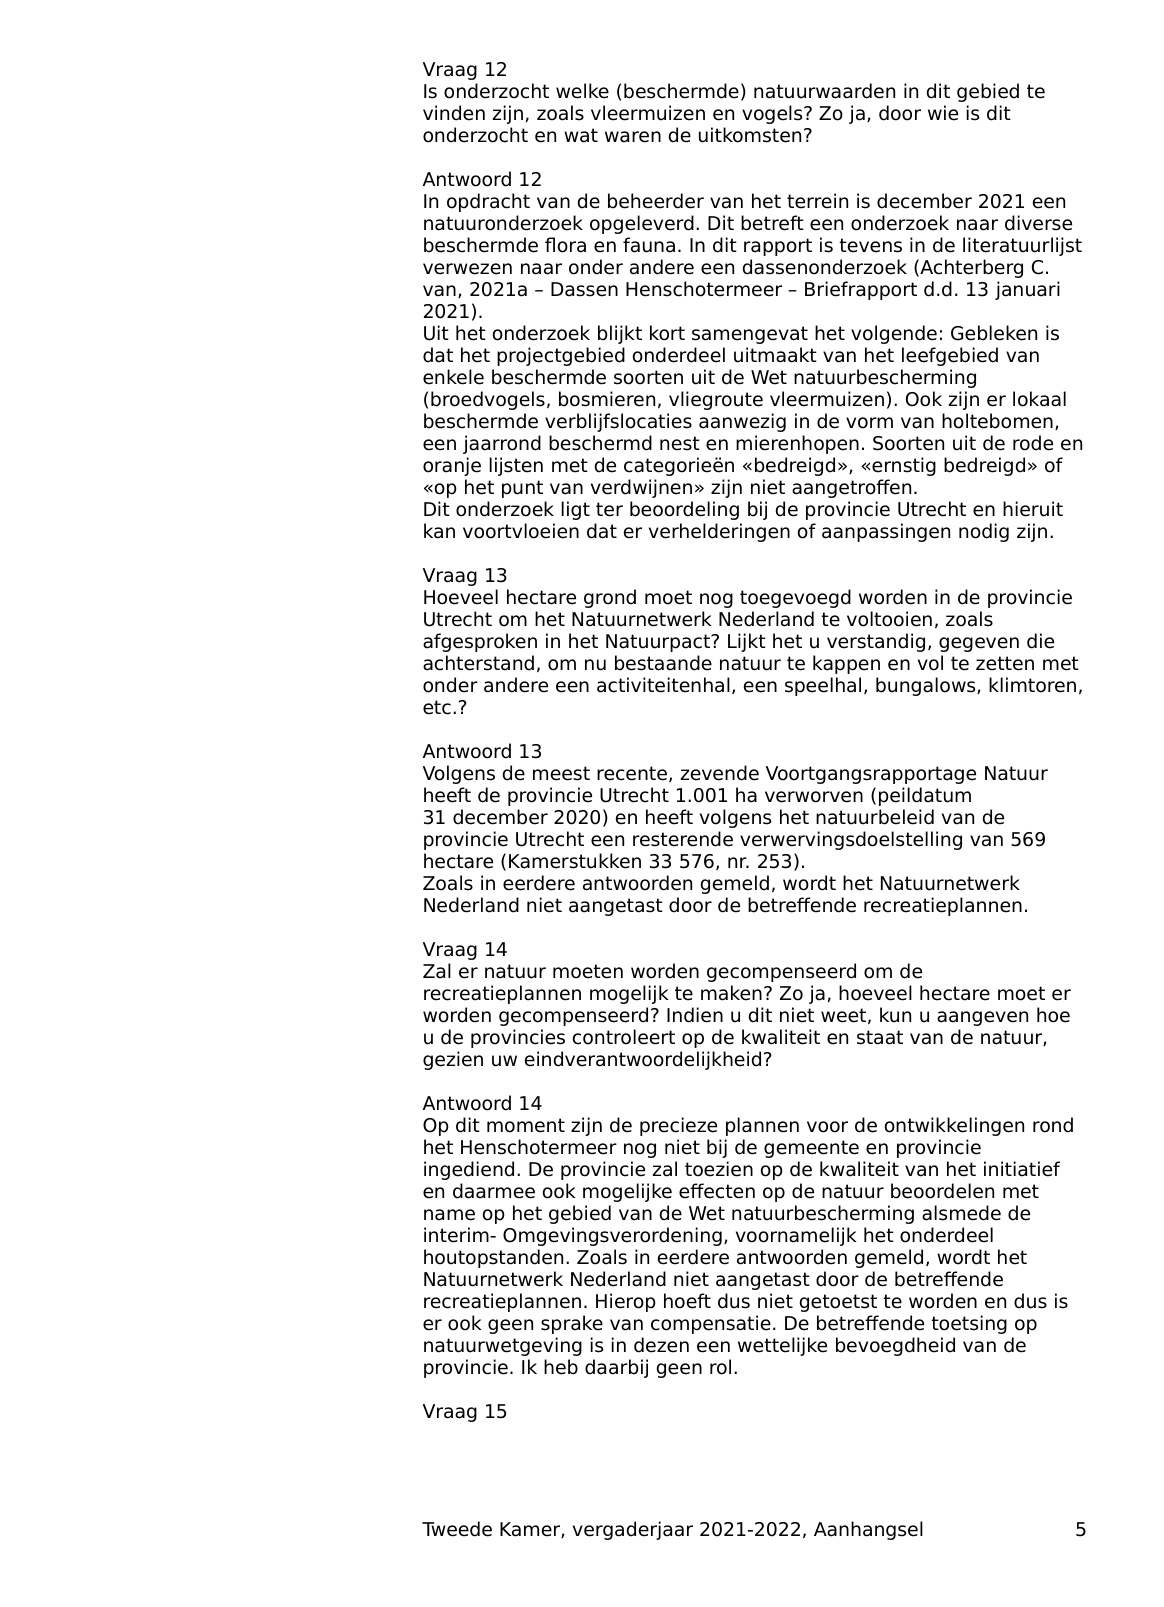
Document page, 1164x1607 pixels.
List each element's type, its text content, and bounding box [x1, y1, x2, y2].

text Antwoord 13 [422, 741, 1087, 763]
text Zoals in eerdere antwoorden gemeld, wordt het Natuurnetwerk Nederland niet aangetast door de betreffende recreatieplannen. [422, 873, 1087, 917]
text Antwoord 12 [422, 169, 1087, 191]
text Antwoord 14 [422, 1093, 1087, 1115]
text Vraag 15 [422, 1401, 1087, 1423]
text Vraag 12 [422, 59, 1087, 81]
text Dit onderzoek ligt ter beoordeling bij de provincie Utrecht en hieruit kan voortvloeien dat er verhelderingen of aanpassingen nodig zijn. [422, 499, 1087, 543]
text Op dit moment zijn de precieze plannen voor de ontwikkelingen rond het Henschotermeer nog niet bij de gemeente en provincie ingediend. De provincie zal toezien op de kwaliteit van het initiatief en daarmee ook mogelijke effecten op de natuur beoordelen met name op het gebied van de Wet natuurbescherming alsmede de interim- Omgevingsverordening, voornamelijk het onderdeel houtopstanden. Zoals in eerdere antwoorden gemeld, wordt het Natuurnetwerk Nederland niet aangetast door de betreffende recreatieplannen. Hierop hoeft dus niet getoetst te worden en dus is er ook geen sprake van compensatie. De betreffende toetsing op natuurwetgeving is in dezen een wettelijke bevoegdheid van de provincie. Ik heb daarbij geen rol. [422, 1115, 1087, 1379]
text Vraag 13 [422, 565, 1087, 587]
text In opdracht van de beheerder van het terrein is december 2021 een natuuronderzoek opgeleverd. Dit betreft een onderzoek naar diverse beschermde flora en fauna. In dit rapport is tevens in de literatuurlijst verwezen naar onder andere een dassenonderzoek (Achterberg C. van, 2021a – Dassen Henschotermeer – Briefrapport d.d. 13 januari 2021). [422, 191, 1087, 323]
text Vraag 14 [422, 939, 1087, 961]
text Volgens de meest recente, zevende Voortgangsrapportage Natuur heeft de provincie Utrecht 1.001 ha verworven (peildatum 31 december 2020) en heeft volgens het natuurbeleid van de provincie Utrecht een resterende verwervingsdoelstelling van 569 hectare (Kamerstukken 33 576, nr. 253). [422, 763, 1087, 873]
text Is onderzocht welke (beschermde) natuurwaarden in dit gebied te vinden zijn, zoals vleermuizen en vogels? Zo ja, door wie is dit onderzocht en wat waren de uitkomsten? [422, 81, 1087, 147]
text Hoeveel hectare grond moet nog toegevoegd worden in de provincie Utrecht om het Natuurnetwerk Nederland te voltooien, zoals afgesproken in het Natuurpact? Lijkt het u verstandig, gegeven die achterstand, om nu bestaande natuur te kappen en vol te zetten met onder andere een activiteitenhal, een speelhal, bungalows, klimtoren, etc.? [422, 587, 1087, 719]
text Zal er natuur moeten worden gecompenseerd om de recreatieplannen mogelijk te maken? Zo ja, hoeveel hectare moet er worden gecompenseerd? Indien u dit niet weet, kun u aangeven hoe u de provincies controleert op de kwaliteit en staat van de natuur, gezien uw eindverantwoordelijkheid? [422, 961, 1087, 1071]
text Uit het onderzoek blijkt kort samengevat het volgende: Gebleken is dat het projectgebied onderdeel uitmaakt van het leefgebied van enkele beschermde soorten uit de Wet natuurbescherming (broedvogels, bosmieren, vliegroute vleermuizen). Ook zijn er lokaal beschermde verblijfslocaties aanwezig in de vorm van holtebomen, een jaarrond beschermd nest en mierenhopen. Soorten uit de rode en oranje lijsten met de categorieën «bedreigd», «ernstig bedreigd» of «op het punt van verdwijnen» zijn niet aangetroffen. [422, 323, 1087, 499]
